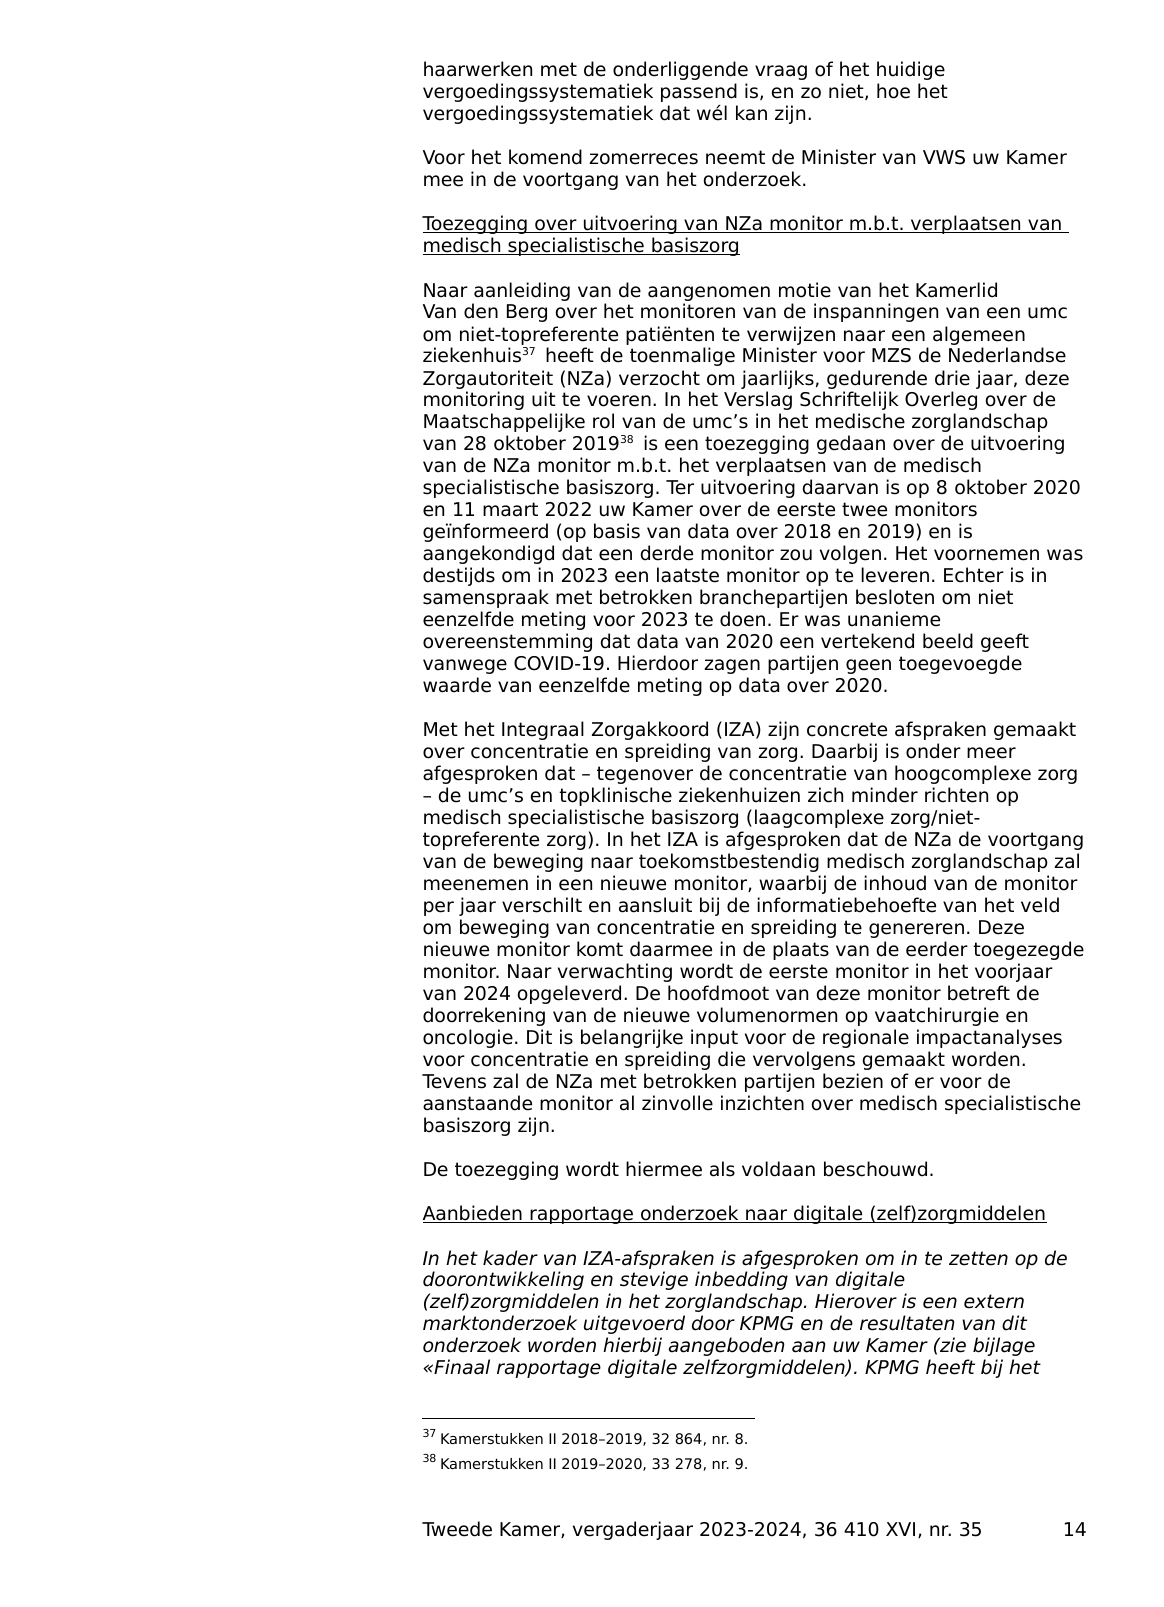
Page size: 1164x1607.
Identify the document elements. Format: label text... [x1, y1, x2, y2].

text De toezegging wordt hiermee als voldaan beschouwd. [422, 1159, 1087, 1181]
text Naar aanleiding van de aangenomen motie van het Kamerlid Van den Berg over het monitoren van de inspanningen van een umc om niet-topreferente patiënten te verwijzen naar een algemeen ziekenhuis heeft de toenmalige Minister voor MZS de Nederlandse Zorgautoriteit (NZa) verzocht om jaarlijks, gedurende drie jaar, deze monitoring uit te voeren. In het Verslag Schriftelijk Overleg over de Maatschappelijke rol van de umc’s in het medische zorglandschap van 28 oktober 2019 is een toezegging gedaan over de uitvoering van de NZa monitor m.b.t. het verplaatsen van de medisch specialistische basiszorg. Ter uitvoering daarvan is op 8 oktober 2020 en 11 maart 2022 uw Kamer over de eerste twee monitors geïnformeerd (op basis van data over 2018 en 2019) en is aangekondigd dat een derde monitor zou volgen. Het voornemen was destijds om in 2023 een laatste monitor op te leveren. Echter is in samenspraak met betrokken branchepartijen besloten om niet eenzelfde meting voor 2023 te doen. Er was unanieme overeenstemming dat data van 2020 een vertekend beeld geeft vanwege COVID-19. Hierdoor zagen partijen geen toegevoegde waarde van eenzelfde meting op data over 2020. [422, 279, 1087, 697]
text Kamerstukken II 2019–2020, 33 278, nr. 9. [422, 1452, 1087, 1474]
text In het kader van IZA-afspraken is afgesproken om in te zetten op de doorontwikkeling en stevige inbedding van digitale (zelf)zorgmiddelen in het zorglandschap. Hierover is een extern marktonderzoek uitgevoerd door KPMG en de resultaten van dit onderzoek worden hierbij aangeboden aan uw Kamer (zie bijlage «Finaal rapportage digitale zelfzorgmiddelen). KPMG heeft bij het [422, 1247, 1087, 1379]
text haarwerken met de onderliggende vraag of het huidige vergoedingssystematiek passend is, en zo niet, hoe het vergoedingssystematiek dat wél kan zijn. [422, 59, 1087, 125]
text Kamerstukken II 2018–2019, 32 864, nr. 8. [422, 1427, 1087, 1449]
subtitle Toezegging over uitvoering van NZa monitor m.b.t. verplaatsen van medisch specialistische basiszorg [422, 213, 1087, 257]
subtitle Aanbieden rapportage onderzoek naar digitale (zelf)zorgmiddelen [422, 1203, 1087, 1225]
text Met het Integraal Zorgakkoord (IZA) zijn concrete afspraken gemaakt over concentratie en spreiding van zorg. Daarbij is onder meer afgesproken dat – tegenover de concentratie van hoogcomplexe zorg – de umc’s en topklinische ziekenhuizen zich minder richten op medisch specialistische basiszorg (laagcomplexe zorg/niet-topreferente zorg). In het IZA is afgesproken dat de NZa de voortgang van de beweging naar toekomstbestendig medisch zorglandschap zal meenemen in een nieuwe monitor, waarbij de inhoud van de monitor per jaar verschilt en aansluit bij de informatiebehoefte van het veld om beweging van concentratie en spreiding te genereren. Deze nieuwe monitor komt daarmee in de plaats van de eerder toegezegde monitor. Naar verwachting wordt de eerste monitor in het voorjaar van 2024 opgeleverd. De hoofdmoot van deze monitor betreft de doorrekening van de nieuwe volumenormen op vaatchirurgie en oncologie. Dit is belangrijke input voor de regionale impactanalyses voor concentratie en spreiding die vervolgens gemaakt worden. Tevens zal de NZa met betrokken partijen bezien of er voor de aanstaande monitor al zinvolle inzichten over medisch specialistische basiszorg zijn. [422, 719, 1087, 1137]
text Voor het komend zomerreces neemt de Minister van VWS uw Kamer mee in de voortgang van het onderzoek. [422, 147, 1087, 191]
